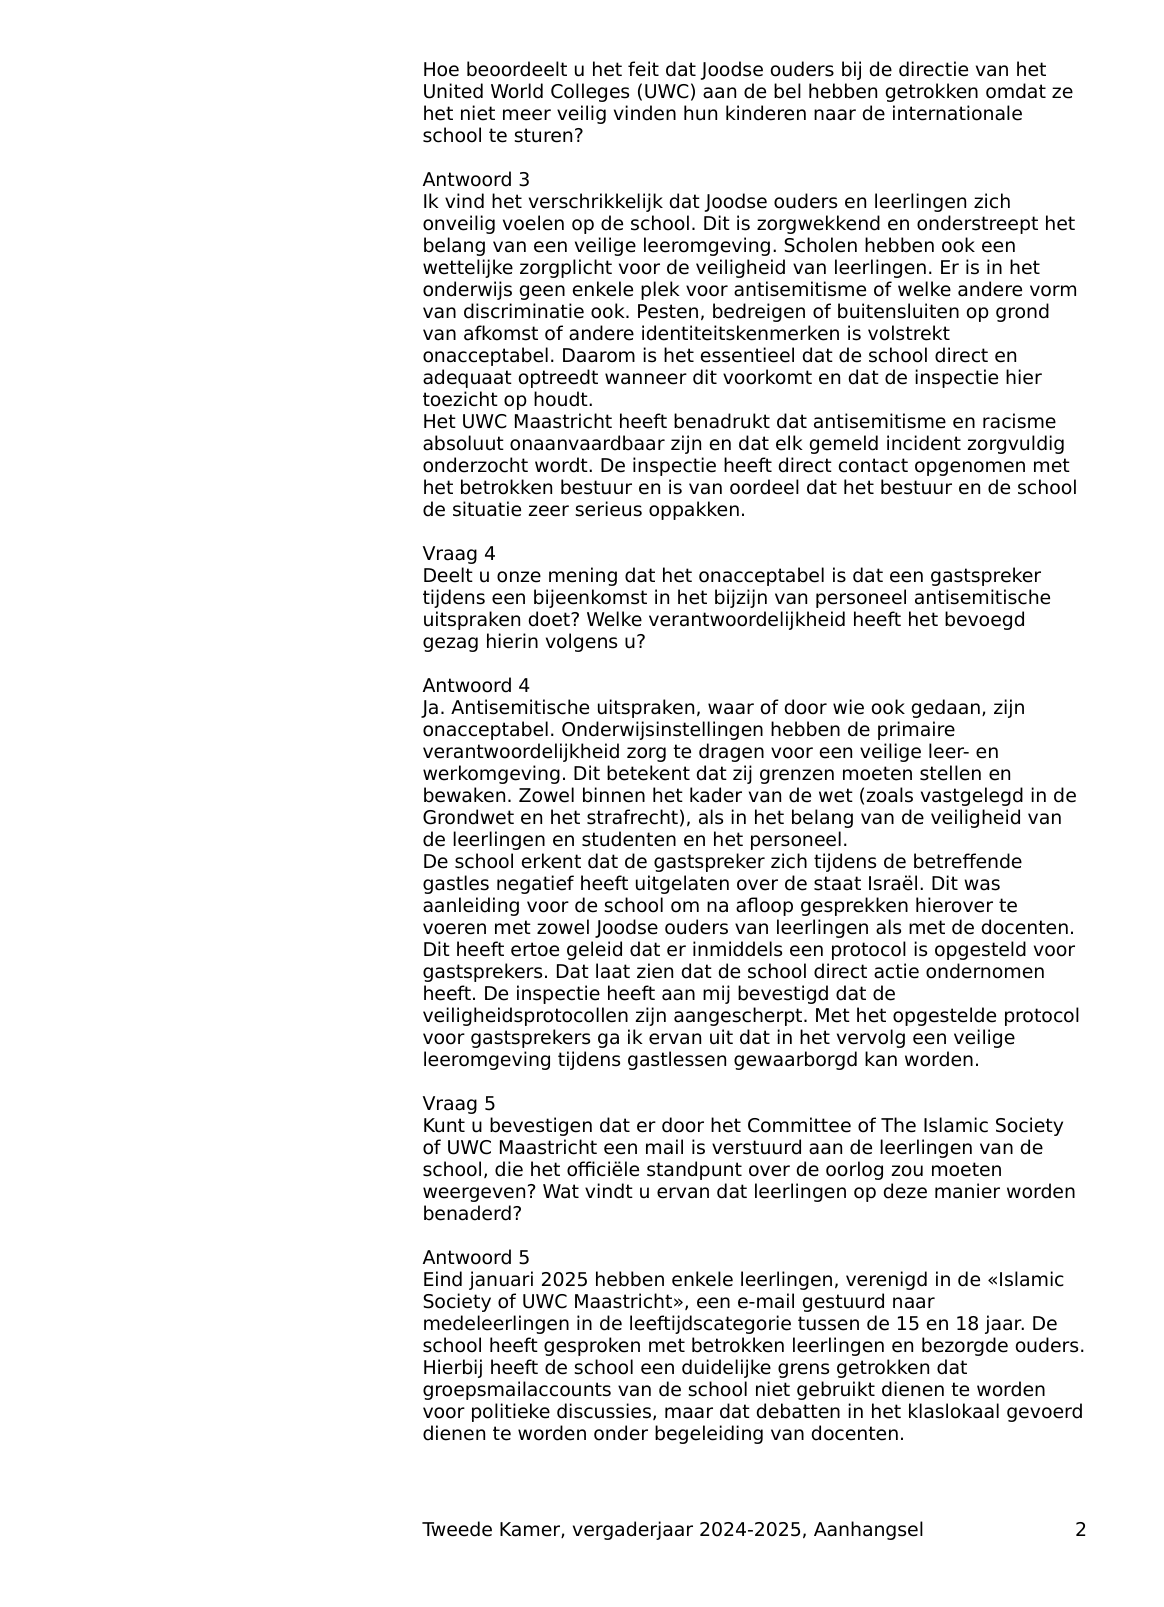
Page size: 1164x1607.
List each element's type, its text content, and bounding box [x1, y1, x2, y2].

text De school erkent dat de gastspreker zich tijdens de betreffende gastles negatief heeft uitgelaten over de staat Israël. Dit was aanleiding voor de school om na afloop gesprekken hierover te voeren met zowel Joodse ouders van leerlingen als met de docenten. Dit heeft ertoe geleid dat er inmiddels een protocol is opgesteld voor gastsprekers. Dat laat zien dat de school direct actie ondernomen heeft. De inspectie heeft aan mij bevestigd dat de veiligheidsprotocollen zijn aangescherpt. Met het opgestelde protocol voor gastsprekers ga ik ervan uit dat in het vervolg een veilige leeromgeving tijdens gastlessen gewaarborgd kan worden. [422, 851, 1087, 1071]
text Hoe beoordeelt u het feit dat Joodse ouders bij de directie van het United World Colleges (UWC) aan de bel hebben getrokken omdat ze het niet meer veilig vinden hun kinderen naar de internationale school te sturen? [422, 59, 1087, 147]
text Antwoord 4 [422, 675, 1087, 697]
text Antwoord 5 [422, 1247, 1087, 1269]
text Vraag 5 [422, 1093, 1087, 1115]
text Deelt u onze mening dat het onacceptabel is dat een gastspreker tijdens een bijeenkomst in het bijzijn van personeel antisemitische uitspraken doet? Welke verantwoordelijkheid heeft het bevoegd gezag hierin volgens u? [422, 565, 1087, 653]
text Het UWC Maastricht heeft benadrukt dat antisemitisme en racisme absoluut onaanvaardbaar zijn en dat elk gemeld incident zorgvuldig onderzocht wordt. De inspectie heeft direct contact opgenomen met het betrokken bestuur en is van oordeel dat het bestuur en de school de situatie zeer serieus oppakken. [422, 411, 1087, 521]
text Ja. Antisemitische uitspraken, waar of door wie ook gedaan, zijn onacceptabel. Onderwijsinstellingen hebben de primaire verantwoordelijkheid zorg te dragen voor een veilige leer- en werkomgeving. Dit betekent dat zij grenzen moeten stellen en bewaken. Zowel binnen het kader van de wet (zoals vastgelegd in de Grondwet en het strafrecht), als in het belang van de veiligheid van de leerlingen en studenten en het personeel. [422, 697, 1087, 851]
text Kunt u bevestigen dat er door het Committee of The Islamic Society of UWC Maastricht een mail is verstuurd aan de leerlingen van de school, die het officiële standpunt over de oorlog zou moeten weergeven? Wat vindt u ervan dat leerlingen op deze manier worden benaderd? [422, 1115, 1087, 1225]
text Eind januari 2025 hebben enkele leerlingen, verenigd in de «Islamic Society of UWC Maastricht», een e-mail gestuurd naar medeleerlingen in de leeftijdscategorie tussen de 15 en 18 jaar. De school heeft gesproken met betrokken leerlingen en bezorgde ouders. Hierbij heeft de school een duidelijke grens getrokken dat groepsmailaccounts van de school niet gebruikt dienen te worden voor politieke discussies, maar dat debatten in het klaslokaal gevoerd dienen te worden onder begeleiding van docenten. [422, 1269, 1087, 1445]
text Antwoord 3 [422, 169, 1087, 191]
text Vraag 4 [422, 543, 1087, 565]
text Ik vind het verschrikkelijk dat Joodse ouders en leerlingen zich onveilig voelen op de school. Dit is zorgwekkend en onderstreept het belang van een veilige leeromgeving. Scholen hebben ook een wettelijke zorgplicht voor de veiligheid van leerlingen. Er is in het onderwijs geen enkele plek voor antisemitisme of welke andere vorm van discriminatie ook. Pesten, bedreigen of buitensluiten op grond van afkomst of andere identiteitskenmerken is volstrekt onacceptabel. Daarom is het essentieel dat de school direct en adequaat optreedt wanneer dit voorkomt en dat de inspectie hier toezicht op houdt. [422, 191, 1087, 411]
